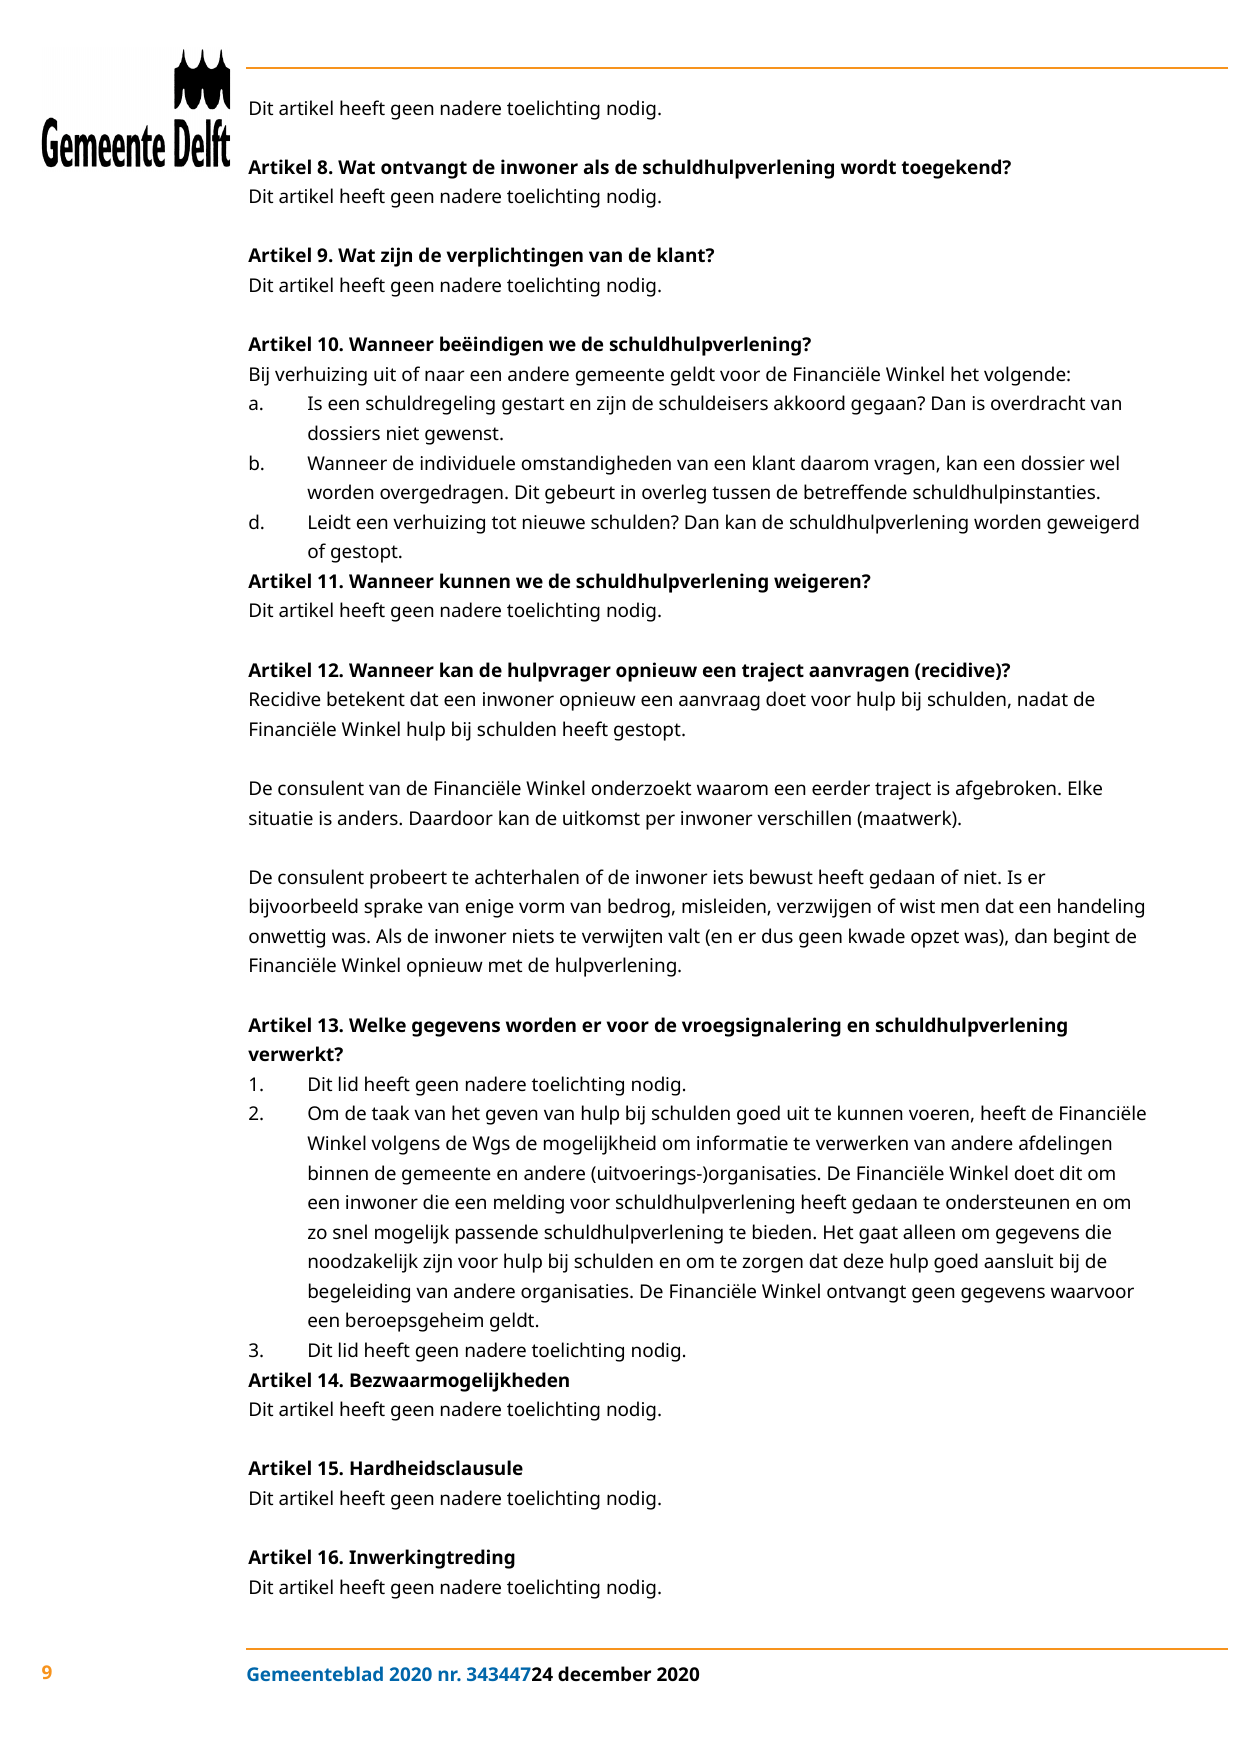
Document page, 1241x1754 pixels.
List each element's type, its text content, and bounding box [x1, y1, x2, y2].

text Dit artikel heeft geen nadere toelichting nodig. [248, 95, 1152, 121]
text De consulent probeert te achterhalen of de inwoner iets bewust heeft gedaan of niet. Is er bijvoorbeeld sprake van enige vorm van bedrog, misleiden, verzwijgen of wist men dat een handeling onwettig was. Als de inwoner niets te verwijten valt (en er dus geen kwade opzet was), dan begint de Financiële Winkel opnieuw met de hulpverlening. [248, 864, 1152, 978]
text Bij verhuizing uit of naar een andere gemeente geldt voor de Financiële Winkel het volgende: [248, 361, 1152, 387]
list Is een schuldregeling gestart en zijn de schuldeisers akkoord gegaan? Dan is overdracht van dossiers niet gewenst. [248, 391, 1152, 446]
text Artikel 9. Wat zijn de verplichtingen van de klant? [248, 243, 1152, 268]
list Wanneer de individuele omstandigheden van een klant daarom vragen, kan een dossier wel worden overgedragen. Dit gebeurt in overleg tussen de betreffende schuldhulpinstanties. [248, 450, 1152, 505]
text Dit artikel heeft geen nadere toelichting nodig. [248, 183, 1152, 209]
text Dit artikel heeft geen nadere toelichting nodig. [248, 598, 1152, 623]
text Artikel 10. Wanneer beëindigen we de schuldhulpverlening? [248, 331, 1152, 357]
text Dit artikel heeft geen nadere toelichting nodig. [248, 1396, 1152, 1422]
text Dit artikel heeft geen nadere toelichting nodig. [248, 272, 1152, 298]
list Om de taak van het geven van hulp bij schulden goed uit te kunnen voeren, heeft de Financiële Winkel volgens de Wgs de mogelijkheid om informatie te verwerken van andere afdelingen binnen de gemeente en andere (uitvoerings-)organisaties. De Financiële Winkel doet dit om een inwoner die een melding voor schuldhulpverlening heeft gedaan te ondersteunen en om zo snel mogelijk passende schuldhulpverlening te bieden. Het gaat alleen om gegevens die noodzakelijk zijn voor hulp bij schulden en om te zorgen dat deze hulp goed aansluit bij de begeleiding van andere organisaties. De Financiële Winkel ontvangt geen gegevens waarvoor een beroepsgeheim geldt. [248, 1101, 1152, 1333]
picture [41, 47, 231, 172]
text Dit artikel heeft geen nadere toelichting nodig. [248, 1485, 1152, 1511]
text Artikel 12. Wanneer kan de hulpvrager opnieuw een traject aanvragen (recidive)? [248, 657, 1152, 683]
list Dit lid heeft geen nadere toelichting nodig. [248, 1337, 1152, 1363]
text Artikel 13. Welke gegevens worden er voor de vroegsignalering en schuldhulpverlening verwerkt? [248, 1012, 1152, 1067]
text Artikel 15. Hardheidsclausule [248, 1456, 1152, 1481]
text Artikel 8. Wat ontvangt de inwoner als de schuldhulpverlening wordt toegekend? [248, 154, 1152, 180]
text Dit artikel heeft geen nadere toelichting nodig. [248, 1574, 1152, 1600]
text Artikel 11. Wanneer kunnen we de schuldhulpverlening weigeren? [248, 568, 1152, 594]
list Leidt een verhuizing tot nieuwe schulden? Dan kan de schuldhulpverlening worden geweigerd of gestopt. [248, 509, 1152, 564]
list Dit lid heeft geen nadere toelichting nodig. [248, 1071, 1152, 1097]
text Artikel 14. Bezwaarmogelijkheden [248, 1367, 1152, 1393]
text Recidive betekent dat een inwoner opnieuw een aanvraag doet voor hulp bij schulden, nadat de Financiële Winkel hulp bij schulden heeft gestopt. [248, 686, 1152, 742]
text De consulent van de Financiële Winkel onderzoekt waarom een eerder traject is afgebroken. Elke situatie is anders. Daardoor kan de uitkomst per inwoner verschillen (maatwerk). [248, 775, 1152, 831]
text Artikel 16. Inwerkingtreding [248, 1544, 1152, 1570]
